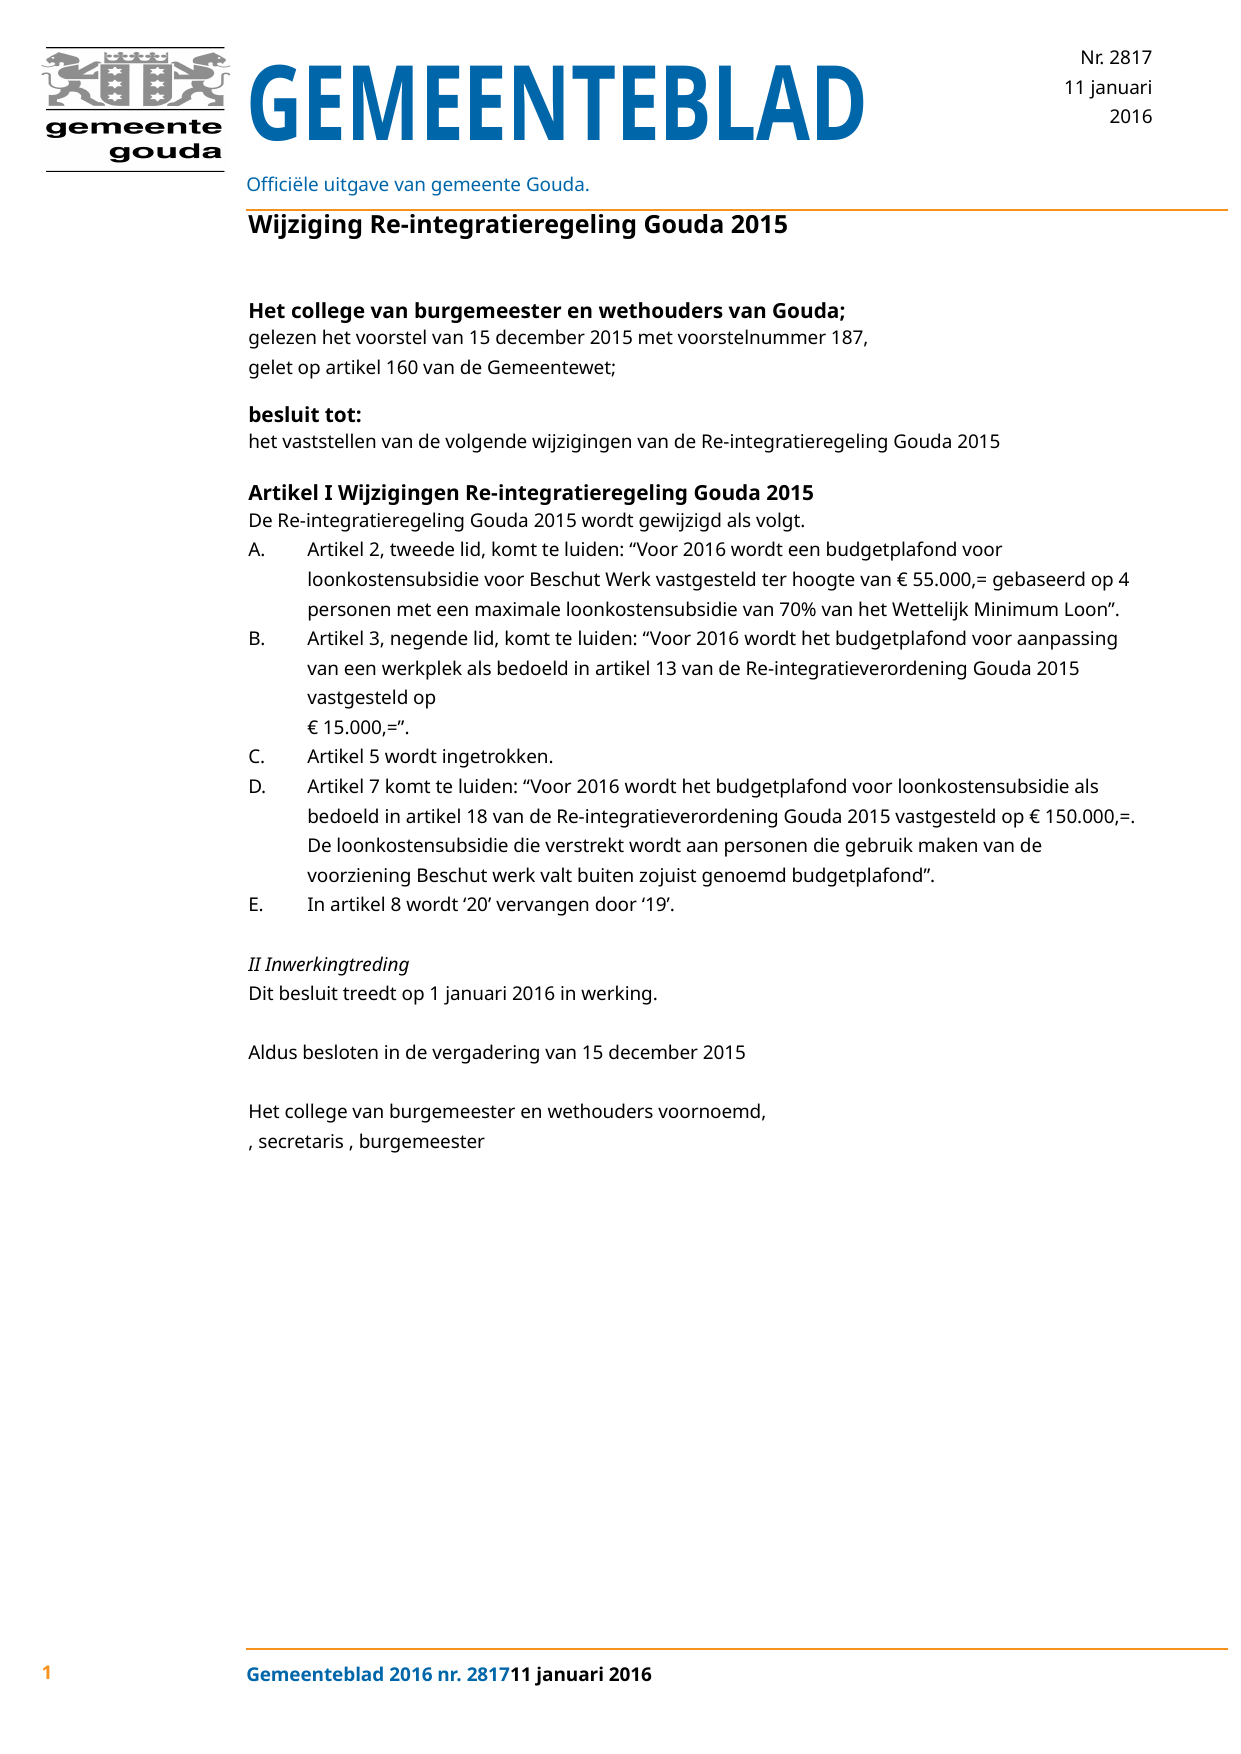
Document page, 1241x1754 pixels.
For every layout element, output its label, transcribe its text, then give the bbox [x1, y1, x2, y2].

text gelezen het voorstel van 15 december 2015 met voorstelnummer 187, [248, 324, 1152, 350]
text gelet op artikel 160 van de Gemeentewet; [248, 354, 1152, 380]
text het vaststellen van de volgende wijzigingen van de Re-integratieregeling Gouda 2015 [248, 428, 1152, 454]
text Het college van burgemeester en wethouders van Gouda; [248, 296, 1152, 324]
text Dit besluit treedt op 1 januari 2016 in werking. [248, 980, 1152, 1006]
text De Re-integratieregeling Gouda 2015 wordt gewijzigd als volgt. [248, 507, 1152, 533]
text Het college van burgemeester en wethouders voornoemd, [248, 1099, 1152, 1124]
text Wijziging Re-integratieregeling Gouda 2015 [248, 211, 1152, 241]
list Artikel 7 komt te luiden: “Voor 2016 wordt het budgetplafond voor loonkostensubsidie als bedoeld in artikel 18 van de Re-integratieverordening Gouda 2015 vastgesteld op € 150.000,=. De loonkostensubsidie die verstrekt wordt aan personen die gebruik maken van de voorziening Beschut werk valt buiten zojuist genoemd budgetplafond”. [248, 773, 1152, 888]
text II Inwerkingtreding [248, 951, 1152, 976]
picture [41, 47, 231, 172]
list € 15.000,=”. [248, 714, 1152, 740]
text Artikel I Wijzigingen Re-integratieregeling Gouda 2015 [248, 478, 1152, 507]
text besluit tot: [248, 400, 1152, 428]
list In artikel 8 wordt ‘20’ vervangen door ‘19’. [248, 892, 1152, 917]
list Artikel 5 wordt ingetrokken. [248, 744, 1152, 769]
list Artikel 2, tweede lid, komt te luiden: “Voor 2016 wordt een budgetplafond voor loonkostensubsidie voor Beschut Werk vastgesteld ter hoogte van € 55.000,= gebaseerd op 4 personen met een maximale loonkostensubsidie van 70% van het Wettelijk Minimum Loon”. [248, 537, 1152, 621]
text Aldus besloten in de vergadering van 15 december 2015 [248, 1039, 1152, 1065]
text , secretaris , burgemeester [248, 1128, 1152, 1154]
list Artikel 3, negende lid, komt te luiden: “Voor 2016 wordt het budgetplafond voor aanpassing van een werkplek als bedoeld in artikel 13 van de Re-integratieverordening Gouda 2015 vastgesteld op [248, 625, 1152, 710]
